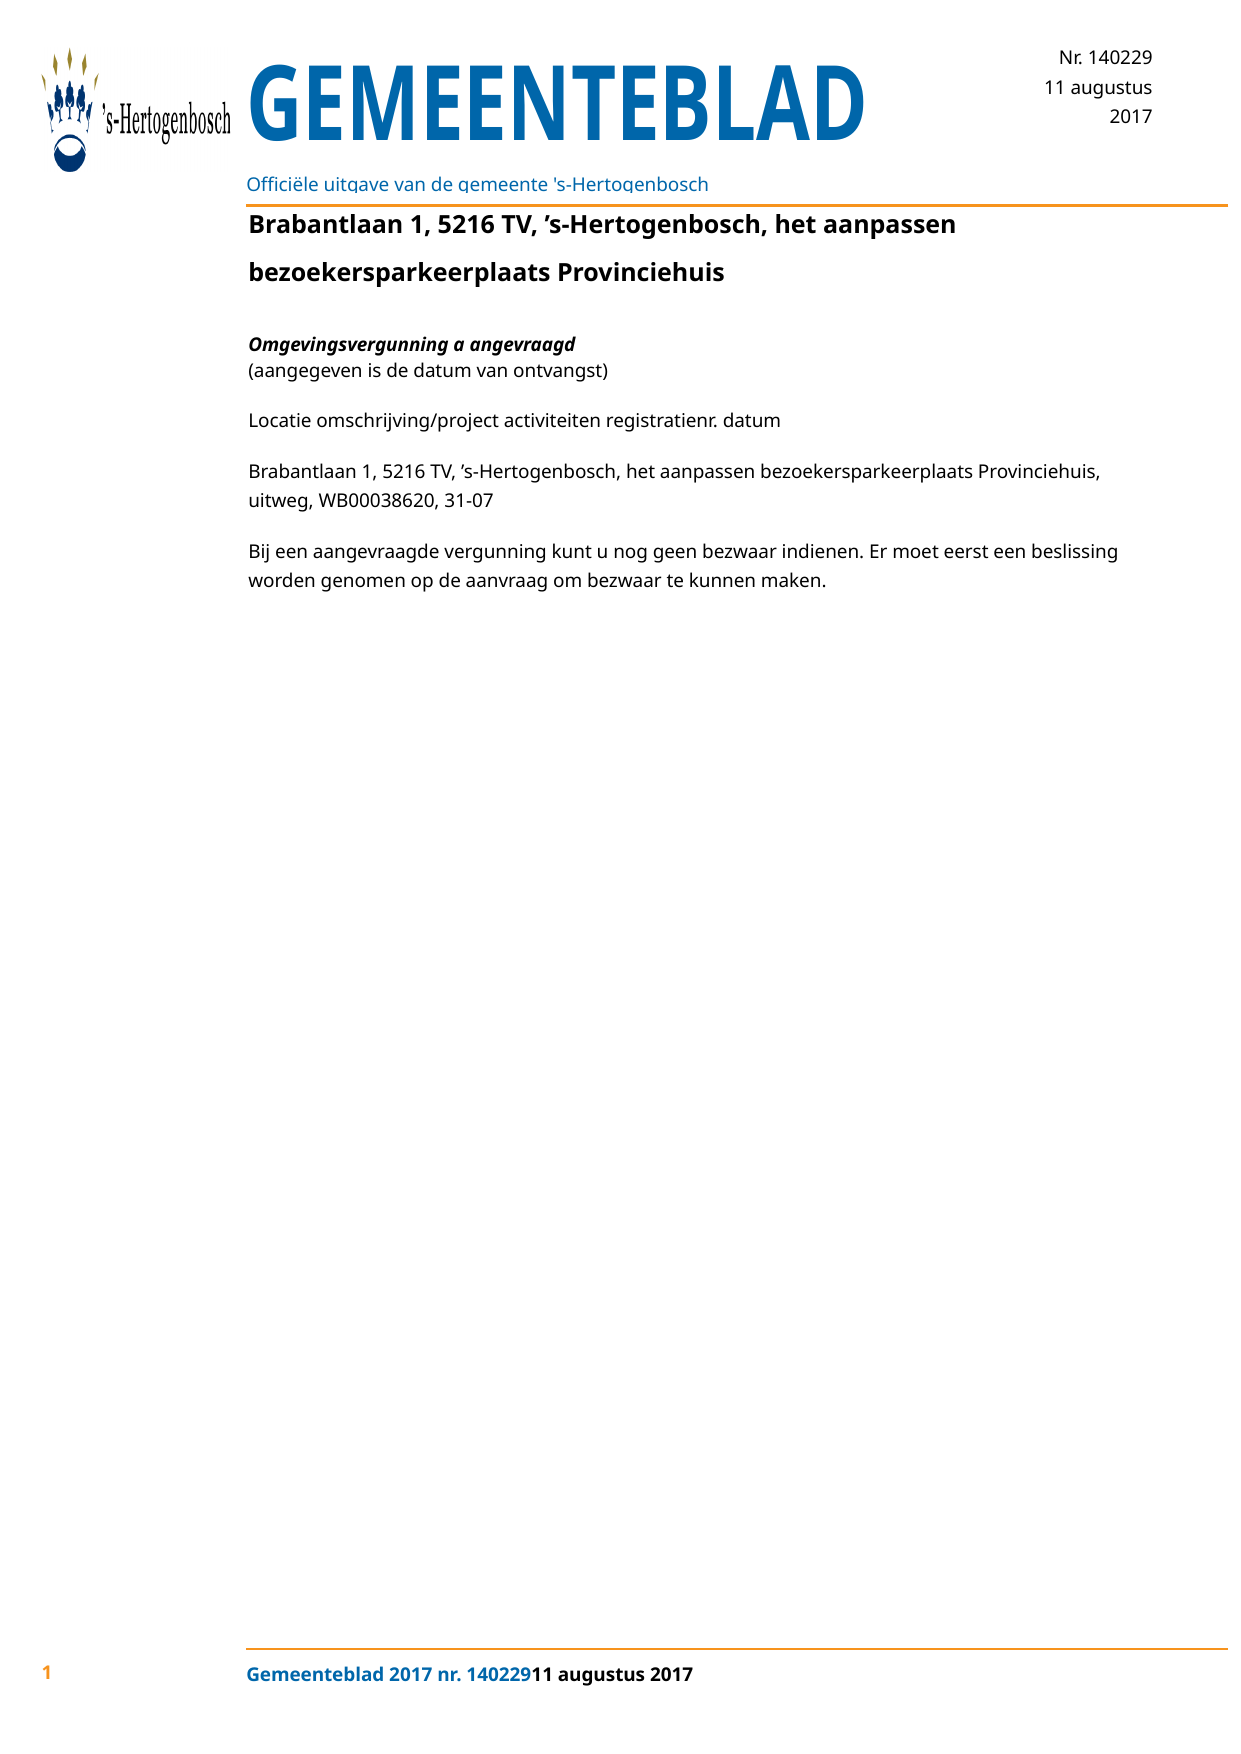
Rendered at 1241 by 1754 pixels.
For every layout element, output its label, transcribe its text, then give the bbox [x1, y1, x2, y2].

text Brabantlaan 1, 5216 TV, ’s-Hertogenbosch, het aanpassen bezoekersparkeerplaats Provinciehuis, uitweg, WB00038620, 31-07 [248, 458, 1152, 513]
text Bij een aangevraagde vergunning kunt u nog geen bezwaar indienen. Er moet eerst een beslissing worden genomen op de aanvraag om bezwaar te kunnen maken. [248, 538, 1152, 593]
picture [41, 47, 231, 172]
text (aangegeven is de datum van ontvangst) [248, 357, 1152, 383]
text Brabantlaan 1, 5216 TV, ’s-Hertogenbosch, het aanpassen bezoekersparkeerplaats Provinciehuis [248, 207, 1152, 288]
text Locatie omschrijving/project activiteiten registratienr. datum [248, 408, 1152, 433]
text Omgevingsvergunning a angevraagd [248, 331, 1152, 357]
